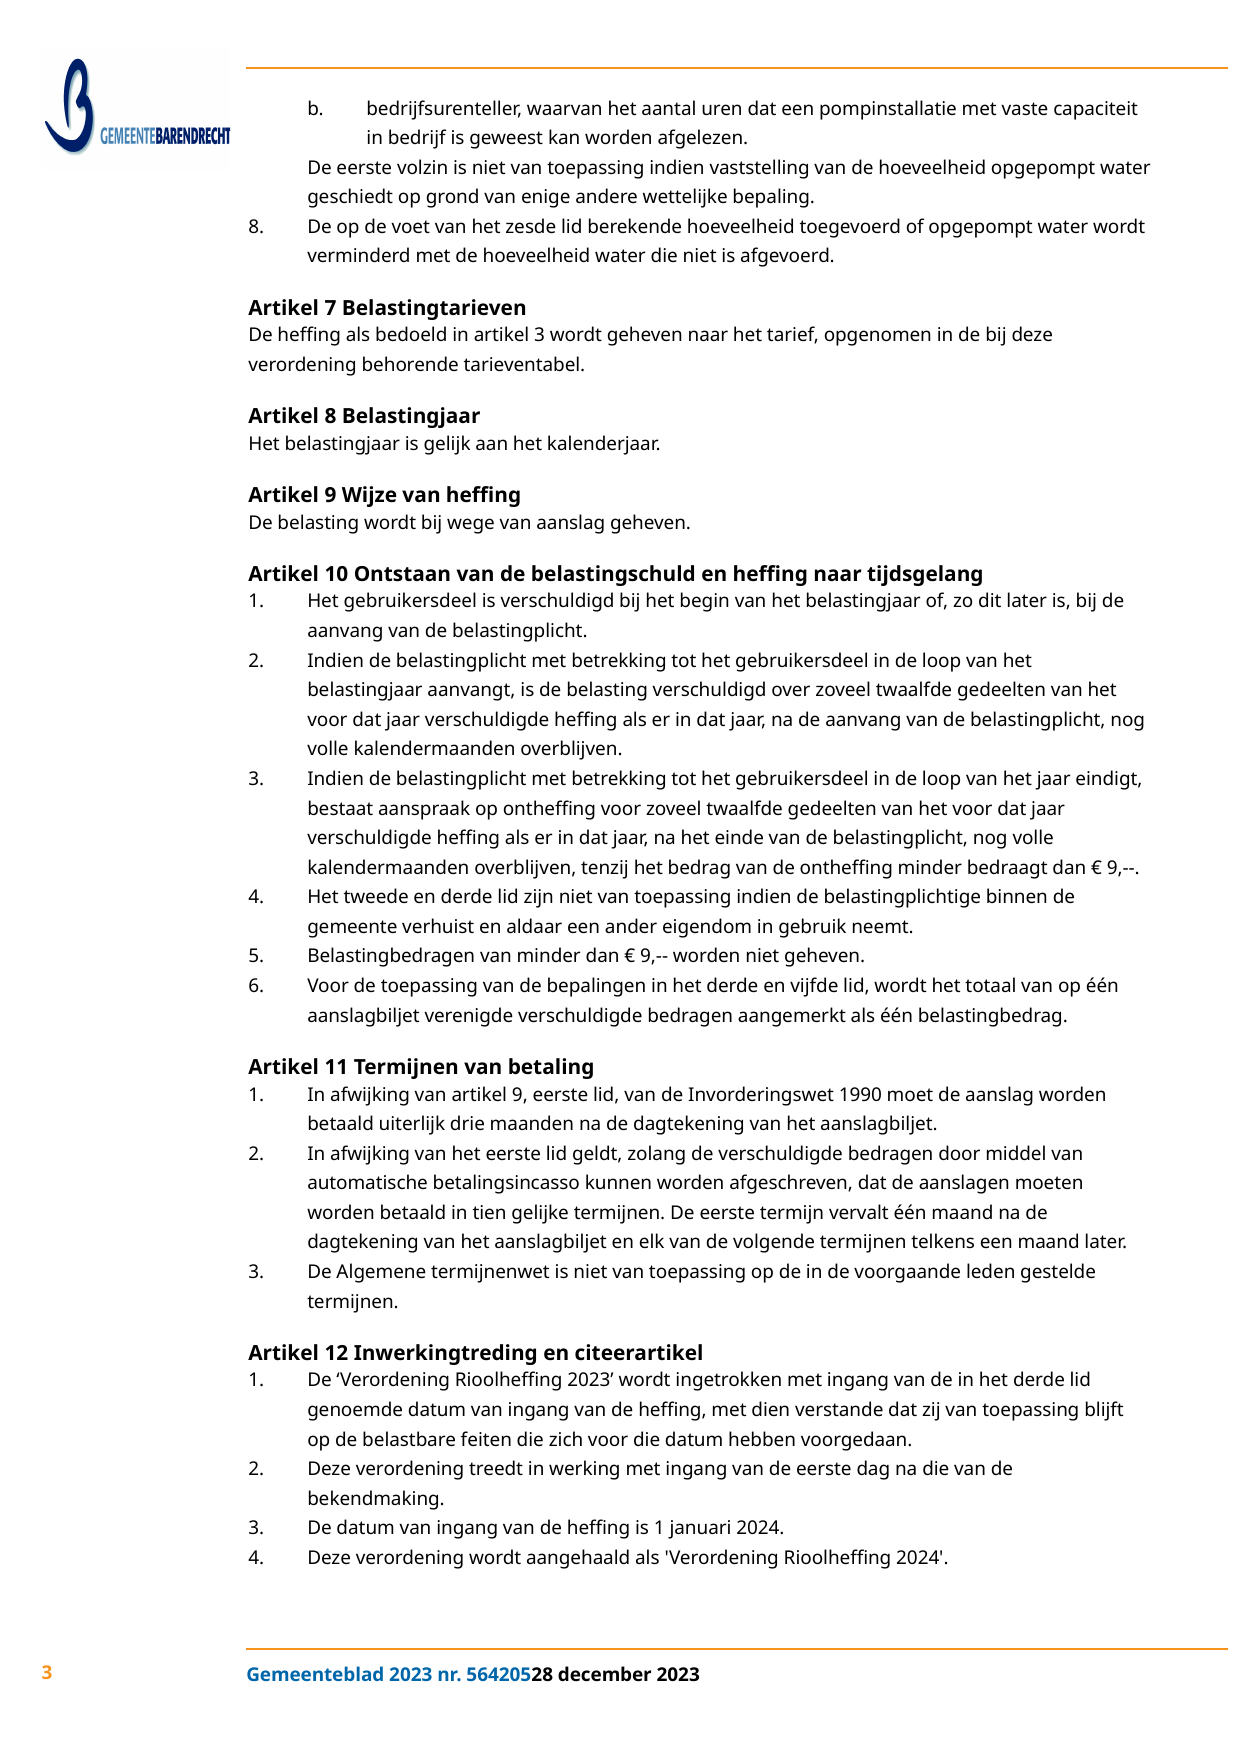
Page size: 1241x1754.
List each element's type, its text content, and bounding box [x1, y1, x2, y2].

text Artikel 10 Ontstaan van de belastingschuld en heffing naar tijdsgelang [248, 559, 1152, 588]
list Voor de toepassing van de bepalingen in het derde en vijfde lid, wordt het totaal van op één aanslagbiljet verenigde verschuldigde bedragen aangemerkt als één belastingbedrag. [248, 972, 1152, 1028]
list Deze verordening wordt aangehaald als 'Verordening Rioolheffing 2024'. [248, 1544, 1152, 1570]
text Artikel 11 Termijnen van betaling [248, 1052, 1152, 1081]
list Indien de belastingplicht met betrekking tot het gebruikersdeel in de loop van het belastingjaar aanvangt, is de belasting verschuldigd over zoveel twaalfde gedeelten van het voor dat jaar verschuldigde heffing als er in dat jaar, na de aanvang van de belastingplicht, nog volle kalendermaanden overblijven. [248, 647, 1152, 761]
list Belastingbedragen van minder dan € 9,-- worden niet geheven. [248, 943, 1152, 968]
list Indien de belastingplicht met betrekking tot het gebruikersdeel in de loop van het jaar eindigt, bestaat aanspraak op ontheffing voor zoveel twaalfde gedeelten van het voor dat jaar verschuldigde heffing als er in dat jaar, na het einde van de belastingplicht, nog volle kalendermaanden overblijven, tenzij het bedrag van de ontheffing minder bedraagt dan € 9,--. [248, 765, 1152, 880]
text Artikel 7 Belastingtarieven [248, 293, 1152, 322]
list De eerste volzin is niet van toepassing indien vaststelling van de hoeveelheid opgepompt water geschiedt op grond van enige andere wettelijke bepaling. [248, 154, 1152, 209]
list De ‘Verordening Rioolheffing 2023’ wordt ingetrokken met ingang van de in het derde lid genoemde datum van ingang van de heffing, met dien verstande dat zij van toepassing blijft op de belastbare feiten die zich voor die datum hebben voorgedaan. [248, 1367, 1152, 1452]
list Het gebruikersdeel is verschuldigd bij het begin van het belastingjaar of, zo dit later is, bij de aanvang van de belastingplicht. [248, 588, 1152, 643]
list In afwijking van het eerste lid geldt, zolang de verschuldigde bedragen door middel van automatische betalingsincasso kunnen worden afgeschreven, dat de aanslagen moeten worden betaald in tien gelijke termijnen. De eerste termijn vervalt één maand na de dagtekening van het aanslagbiljet en elk van de volgende termijnen telkens een maand later. [248, 1140, 1152, 1254]
text Artikel 8 Belastingjaar [248, 402, 1152, 430]
list De op de voet van het zesde lid berekende hoeveelheid toegevoerd of opgepompt water wordt verminderd met de hoeveelheid water die niet is afgevoerd. [248, 213, 1152, 268]
text Artikel 9 Wijze van heffing [248, 480, 1152, 509]
text De heffing als bedoeld in artikel 3 wordt geheven naar het tarief, opgenomen in de bij deze verordening behorende tarieventabel. [248, 322, 1152, 377]
text Het belastingjaar is gelijk aan het kalenderjaar. [248, 430, 1152, 456]
list Het tweede en derde lid zijn niet van toepassing indien de belastingplichtige binnen de gemeente verhuist en aldaar een ander eigendom in gebruik neemt. [248, 883, 1152, 939]
list De datum van ingang van de heffing is 1 januari 2024. [248, 1514, 1152, 1540]
list In afwijking van artikel 9, eerste lid, van de Invorderingswet 1990 moet de aanslag worden betaald uiterlijk drie maanden na de dagtekening van het aanslagbiljet. [248, 1081, 1152, 1136]
picture [41, 47, 231, 172]
list bedrijfsurenteller, waarvan het aantal uren dat een pompinstallatie met vaste capaciteit in bedrijf is geweest kan worden afgelezen. [307, 95, 1152, 150]
list Deze verordening treedt in werking met ingang van de eerste dag na die van de bekendmaking. [248, 1455, 1152, 1511]
list De Algemene termijnenwet is niet van toepassing op de in de voorgaande leden gestelde termijnen. [248, 1258, 1152, 1313]
text Artikel 12 Inwerkingtreding en citeerartikel [248, 1338, 1152, 1367]
text De belasting wordt bij wege van aanslag geheven. [248, 509, 1152, 534]
